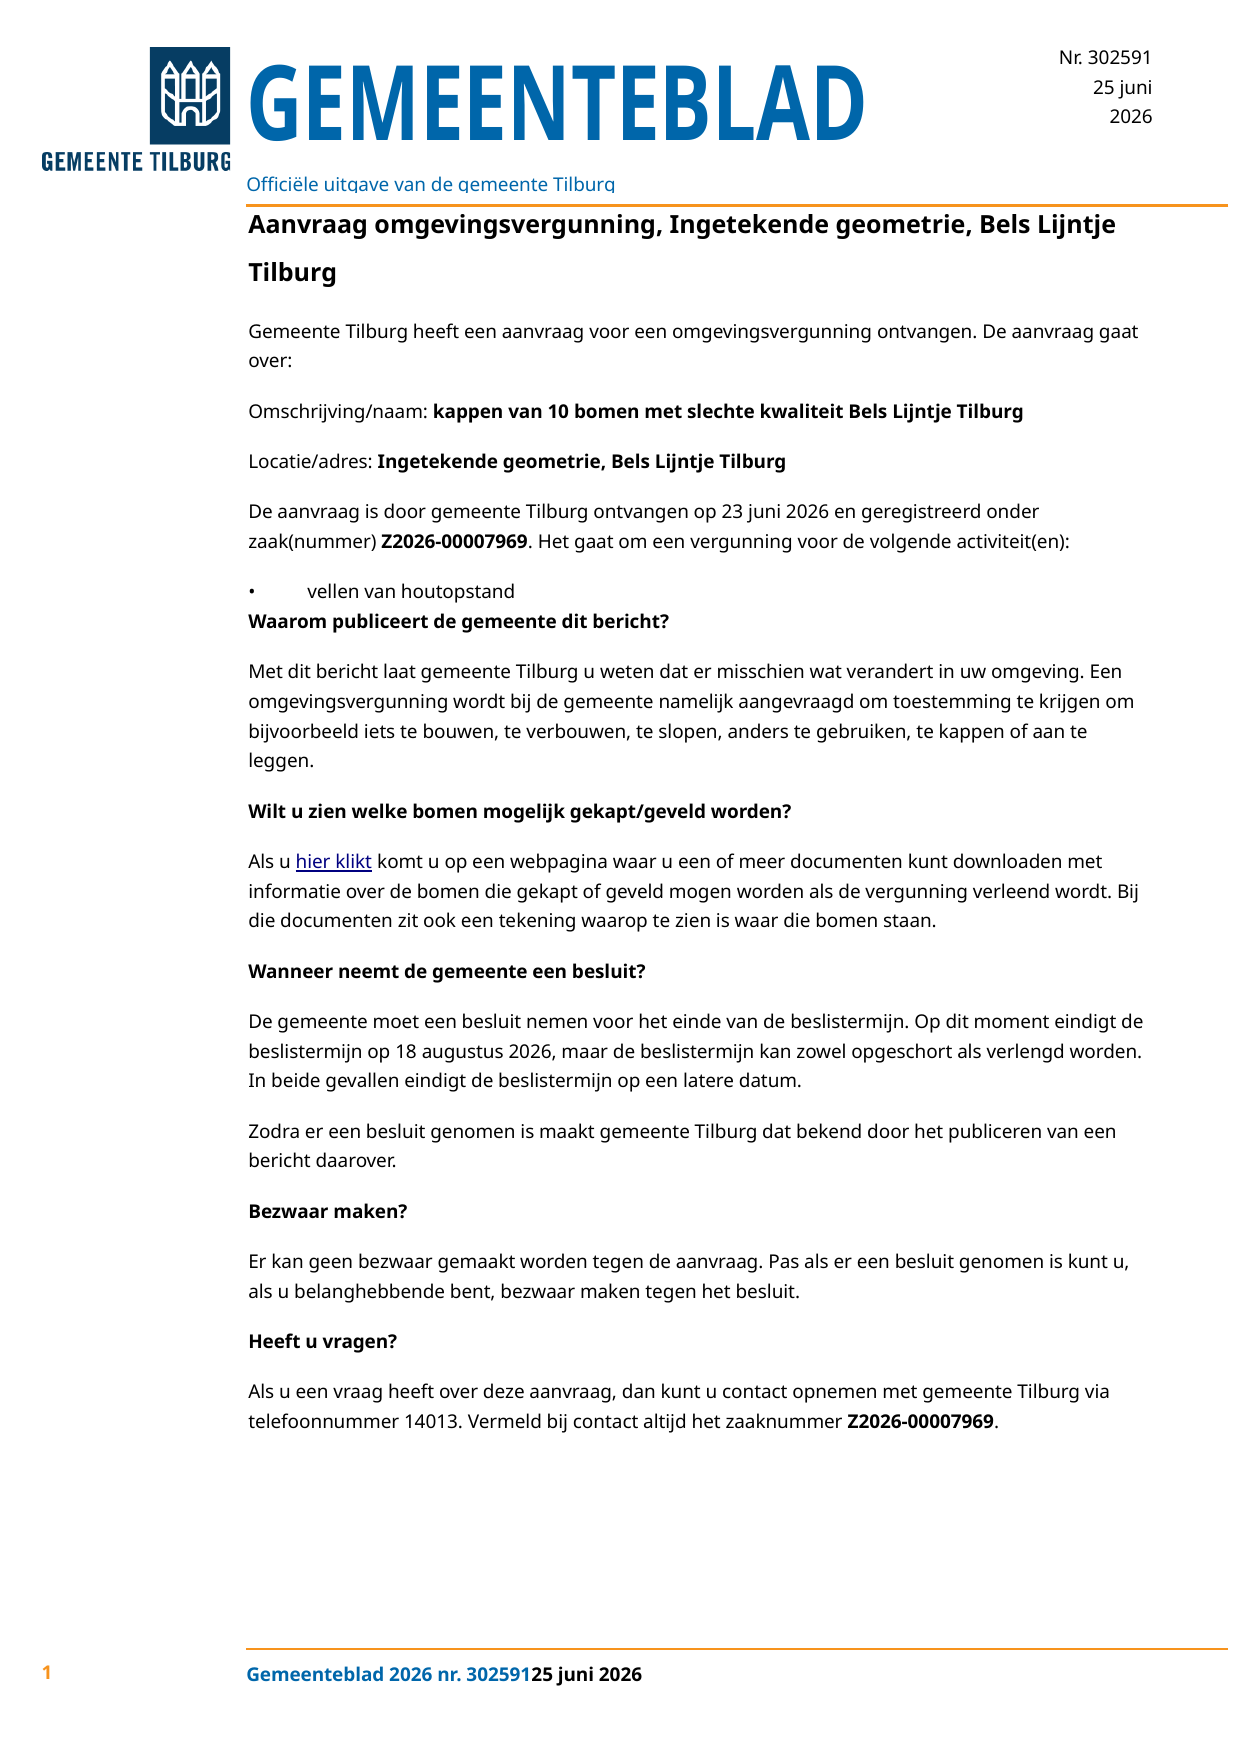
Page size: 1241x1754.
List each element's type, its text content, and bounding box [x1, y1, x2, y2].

text Wanneer neemt de gemeente een besluit? [248, 958, 1152, 984]
text De aanvraag is door gemeente Tilburg ontvangen op 23 juni 2026 en geregistreerd onder zaak(nummer) Z2026-00007969. Het gaat om een vergunning voor de volgende activiteit(en): [248, 499, 1152, 554]
list vellen van houtopstand [248, 579, 1152, 604]
text Als u hier klikt komt u op een webpagina waar u een of meer documenten kunt downloaden met informatie over de bomen die gekapt of geveld mogen worden als de vergunning verleend wordt. Bij die documenten zit ook een tekening waarop te zien is waar die bomen staan. [248, 848, 1152, 933]
text Met dit bericht laat gemeente Tilburg u weten dat er misschien wat verandert in uw omgeving. Een omgevingsvergunning wordt bij de gemeente namelijk aangevraagd om toestemming te krijgen om bijvoorbeeld iets te bouwen, te verbouwen, te slopen, anders te gebruiken, te kappen of aan te leggen. [248, 659, 1152, 773]
text Waarom publiceert de gemeente dit bericht? [248, 608, 1152, 634]
text Gemeente Tilburg heeft een aanvraag voor een omgevingsvergunning ontvangen. De aanvraag gaat over: [248, 318, 1152, 373]
picture [41, 47, 231, 172]
text Zodra er een besluit genomen is maakt gemeente Tilburg dat bekend door het publiceren van een bericht daarover. [248, 1118, 1152, 1173]
text Bezwaar maken? [248, 1198, 1152, 1224]
text Heeft u vragen? [248, 1328, 1152, 1354]
text Aanvraag omgevingsvergunning, Ingetekende geometrie, Bels Lijntje Tilburg [248, 207, 1152, 288]
text Locatie/adres: Ingetekende geometrie, Bels Lijntje Tilburg [248, 448, 1152, 474]
text Omschrijving/naam: kappen van 10 bomen met slechte kwaliteit Bels Lijntje Tilburg [248, 398, 1152, 424]
text Er kan geen bezwaar gemaakt worden tegen de aanvraag. Pas als er een besluit genomen is kunt u, als u belanghebbende bent, bezwaar maken tegen het besluit. [248, 1248, 1152, 1304]
text Wilt u zien welke bomen mogelijk gekapt/geveld worden? [248, 798, 1152, 824]
text Als u een vraag heeft over deze aanvraag, dan kunt u contact opnemen met gemeente Tilburg via telefoonnummer 14013. Vermeld bij contact altijd het zaaknummer Z2026-00007969. [248, 1379, 1152, 1434]
text De gemeente moet een besluit nemen voor het einde van de beslistermijn. Op dit moment eindigt de beslistermijn op 18 augustus 2026, maar de beslistermijn kan zowel opgeschort als verlengd worden. In beide gevallen eindigt de beslistermijn op een latere datum. [248, 1008, 1152, 1093]
